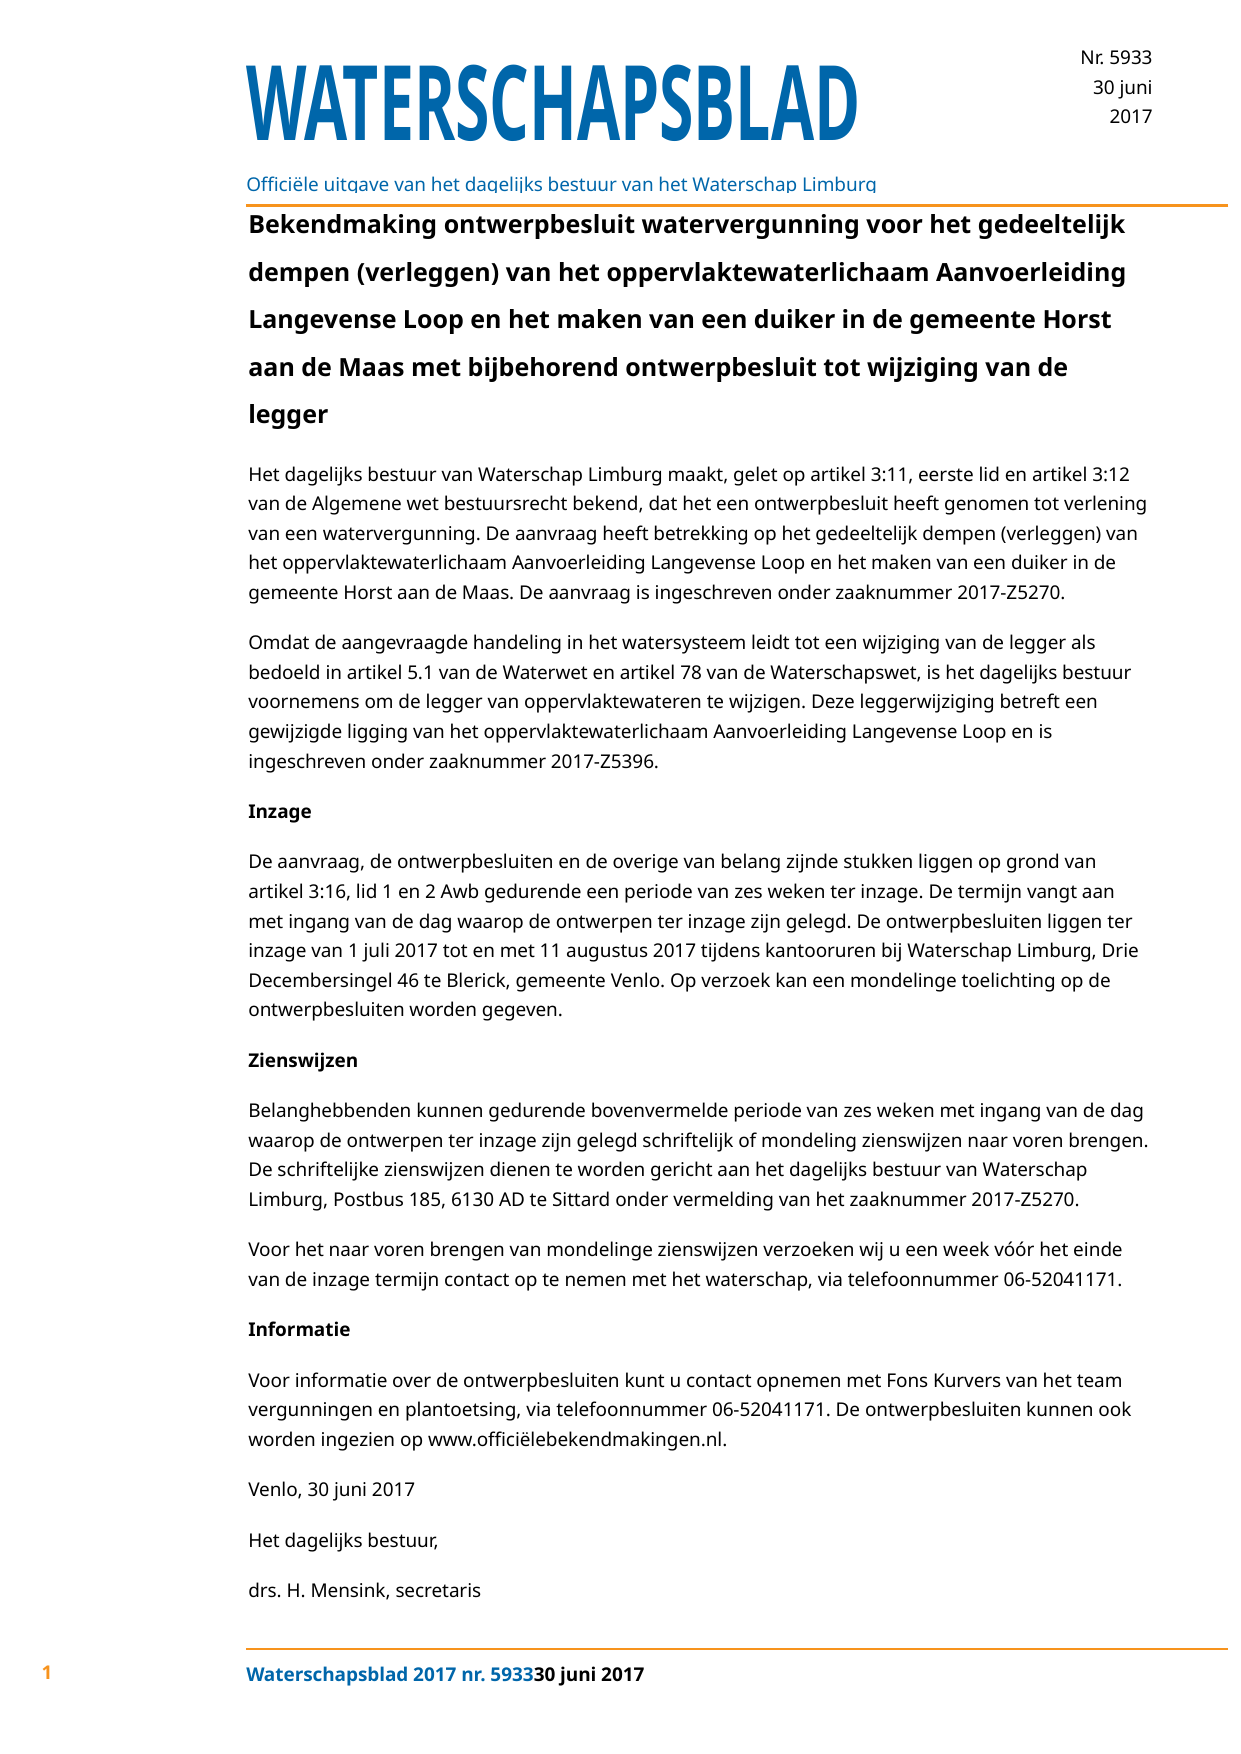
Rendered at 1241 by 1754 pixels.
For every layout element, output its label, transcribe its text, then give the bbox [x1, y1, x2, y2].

text De aanvraag, de ontwerpbesluiten en de overige van belang zijnde stukken liggen op grond van artikel 3:16, lid 1 en 2 Awb gedurende een periode van zes weken ter inzage. De termijn vangt aan met ingang van de dag waarop de ontwerpen ter inzage zijn gelegd. De ontwerpbesluiten liggen ter inzage van 1 juli 2017 tot en met 11 augustus 2017 tijdens kantooruren bij Waterschap Limburg, Drie Decembersingel 46 te Blerick, gemeente Venlo. Op verzoek kan een mondelinge toelichting op de ontwerpbesluiten worden gegeven. [248, 849, 1152, 1022]
text Voor het naar voren brengen van mondelinge zienswijzen verzoeken wij u een week vóór het einde van de inzage termijn contact op te nemen met het waterschap, via telefoonnummer 06-52041171. [248, 1237, 1152, 1292]
text Voor informatie over de ontwerpbesluiten kunt u contact opnemen met Fons Kurvers van het team vergunningen en plantoetsing, via telefoonnummer 06-52041171. De ontwerpbesluiten kunnen ook worden ingezien op www.officiëlebekendmakingen.nl. [248, 1367, 1152, 1452]
text Omdat de aangevraagde handeling in het watersysteem leidt tot een wijziging van de legger als bedoeld in artikel 5.1 van de Waterwet en artikel 78 van de Waterschapswet, is het dagelijks bestuur voornemens om de legger van oppervlaktewateren te wijzigen. Deze leggerwijziging betreft een gewijzigde ligging van het oppervlaktewaterlichaam Aanvoerleiding Langevense Loop en is ingeschreven onder zaaknummer 2017-Z5396. [248, 629, 1152, 773]
text Het dagelijks bestuur, [248, 1527, 1152, 1553]
text Venlo, 30 juni 2017 [248, 1477, 1152, 1502]
text Informatie [248, 1317, 1152, 1342]
text Het dagelijks bestuur van Waterschap Limburg maakt, gelet op artikel 3:11, eerste lid en artikel 3:12 van de Algemene wet bestuursrecht bekend, dat het een ontwerpbesluit heeft genomen tot verlening van een watervergunning. De aanvraag heeft betrekking op het gedeeltelijk dempen (verleggen) van het oppervlaktewaterlichaam Aanvoerleiding Langevense Loop en het maken van een duiker in de gemeente Horst aan de Maas. De aanvraag is ingeschreven onder zaaknummer 2017-Z5270. [248, 461, 1152, 605]
picture [41, 47, 231, 172]
text Zienswijzen [248, 1047, 1152, 1073]
text Inzage [248, 798, 1152, 824]
text Bekendmaking ontwerpbesluit watervergunning voor het gedeeltelijk dempen (verleggen) van het oppervlaktewaterlichaam Aanvoerleiding Langevense Loop en het maken van een duiker in de gemeente Horst aan de Maas met bijbehorend ontwerpbesluit tot wijziging van de legger [248, 207, 1152, 431]
text drs. H. Mensink, secretaris [248, 1577, 1152, 1603]
text Belanghebbenden kunnen gedurende bovenvermelde periode van zes weken met ingang van de dag waarop de ontwerpen ter inzage zijn gelegd schriftelijk of mondeling zienswijzen naar voren brengen. De schriftelijke zienswijzen dienen te worden gericht aan het dagelijks bestuur van Waterschap Limburg, Postbus 185, 6130 AD te Sittard onder vermelding van het zaaknummer 2017-Z5270. [248, 1097, 1152, 1212]
